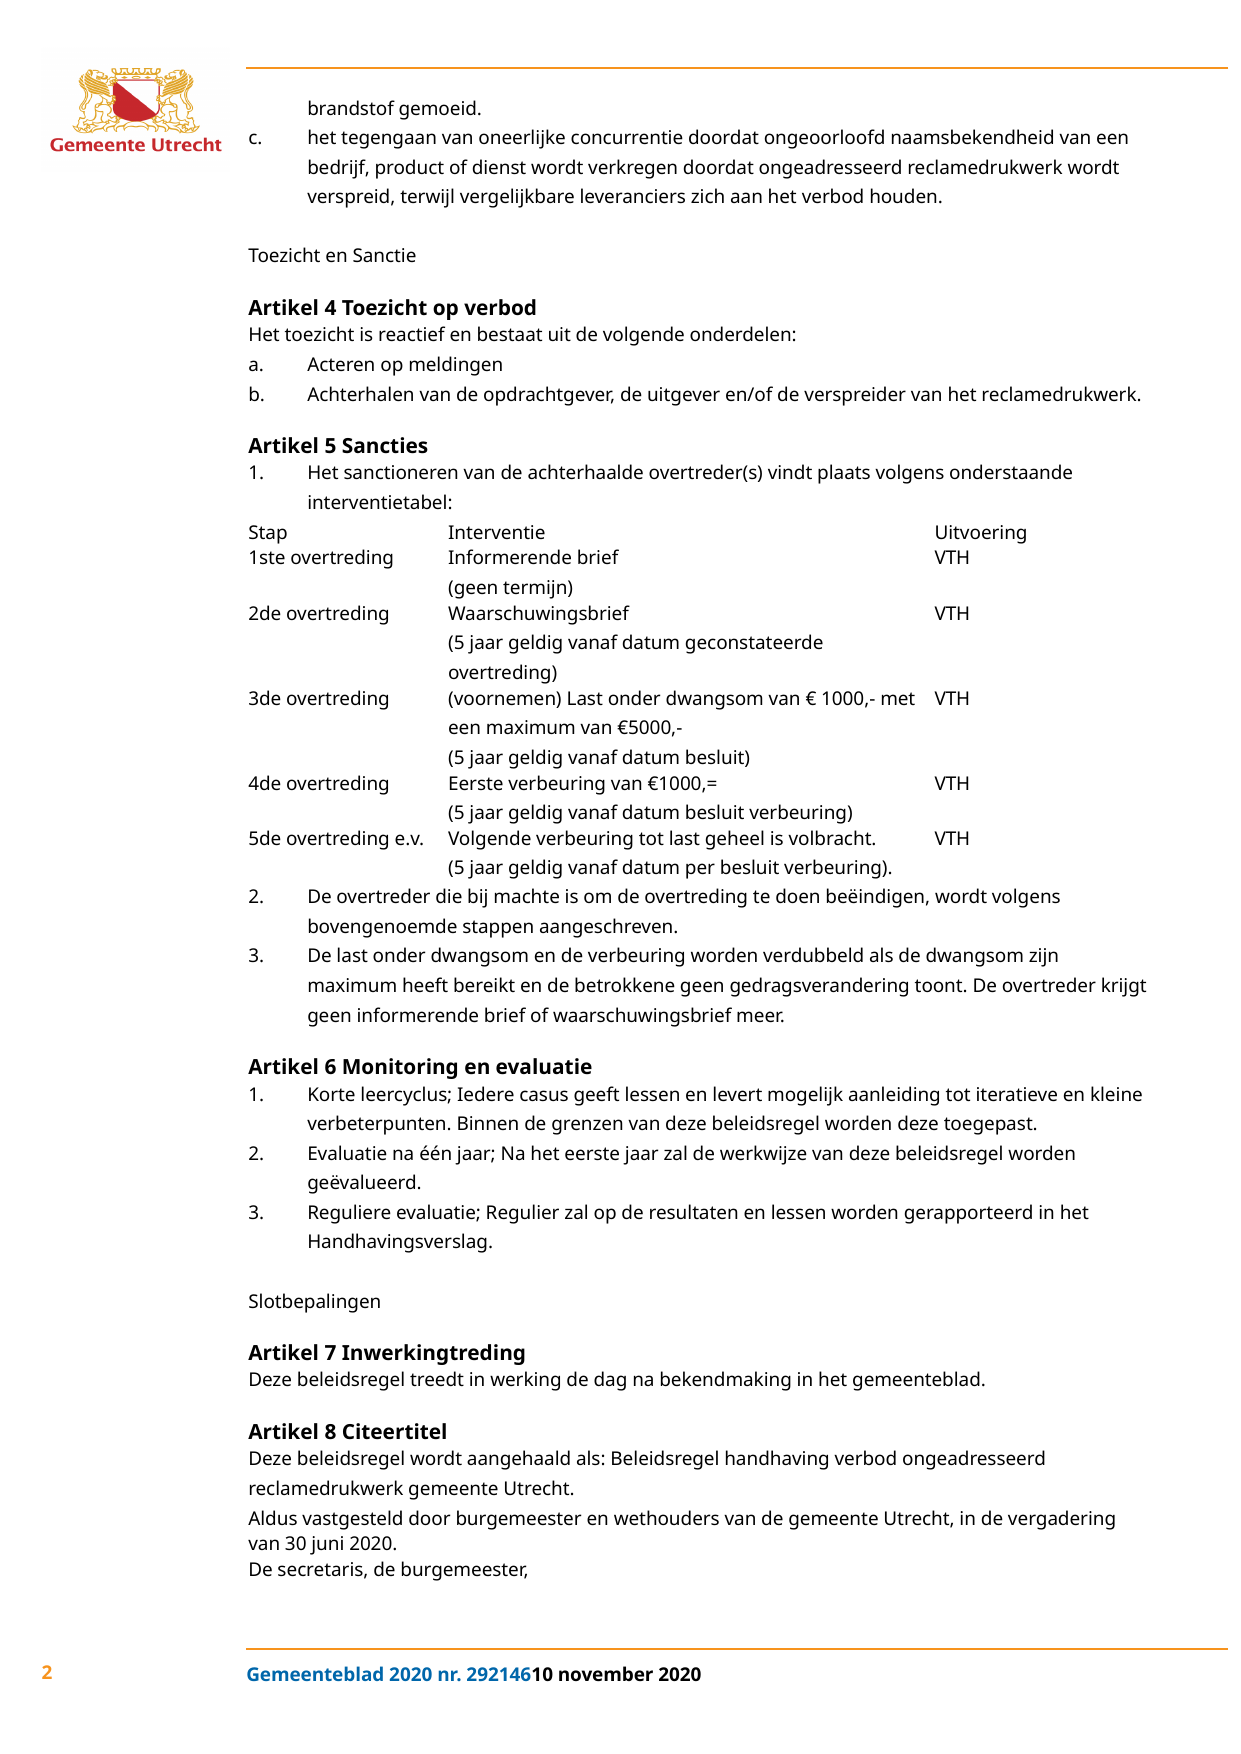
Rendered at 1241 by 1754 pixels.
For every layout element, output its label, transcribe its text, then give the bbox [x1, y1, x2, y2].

list De overtreder die bij machte is om de overtreding te doen beëindigen, wordt volgens bovengenoemde stappen aangeschreven. [248, 883, 1152, 939]
text Artikel 8 Citeertitel [248, 1417, 1152, 1446]
list brandstof gemoeid. [248, 95, 1152, 121]
list De last onder dwangsom en de verbeuring worden verdubbeld als de dwangsom zijn maximum heeft bereikt en de betrokkene geen gedragsverandering toont. De overtreder krijgt geen informerende brief of waarschuwingsbrief meer. [248, 943, 1152, 1028]
text Deze beleidsregel wordt aangehaald als: Beleidsregel handhaving verbod ongeadresseerd reclamedrukwerk gemeente Utrecht. [248, 1446, 1152, 1501]
list Evaluatie na één jaar; Na het eerste jaar zal de werkwijze van deze beleidsregel worden geëvalueerd. [248, 1140, 1152, 1195]
table_cell Eerste verbeuring van €1000,= (5 jaar geldig vanaf datum besluit verbeuring) [448, 770, 934, 825]
list Acteren op meldingen [248, 351, 1152, 377]
text Toezicht en Sanctie [248, 243, 1152, 268]
text Artikel 6 Monitoring en evaluatie [248, 1052, 1152, 1081]
list het tegengaan van oneerlijke concurrentie doordat ongeoorloofd naamsbekendheid van een bedrijf, product of dienst wordt verkregen doordat ongeadresseerd reclamedrukwerk wordt verspreid, terwijl vergelijkbare leveranciers zich aan het verbod houden. [248, 124, 1152, 209]
table_cell 3de overtreding [248, 685, 448, 770]
table_cell VTH [934, 545, 1152, 600]
text Slotbepalingen [248, 1288, 1152, 1313]
table_header Uitvoering [934, 519, 1152, 544]
table_cell VTH [934, 685, 1152, 770]
text Aldus vastgesteld door burgemeester en wethouders van de gemeente Utrecht, in de vergadering van 30 juni 2020. [248, 1505, 1152, 1556]
text Artikel 4 Toezicht op verbod [248, 293, 1152, 322]
text Artikel 5 Sancties [248, 431, 1152, 459]
table_cell (voornemen) Last onder dwangsom van € 1000,- met een maximum van €5000,- (5 jaar geldig vanaf datum besluit) [448, 685, 934, 770]
table_cell Volgende verbeuring tot last geheel is volbracht. (5 jaar geldig vanaf datum per besluit verbeuring). [448, 825, 934, 880]
table_header Stap [248, 519, 448, 544]
list Het sanctioneren van de achterhaalde overtreder(s) vindt plaats volgens onderstaande interventietabel: [248, 459, 1152, 515]
table_cell VTH [934, 770, 1152, 825]
text De secretaris, de burgemeester, [248, 1556, 1152, 1582]
table_cell VTH [934, 825, 1152, 880]
list Korte leercyclus; Iedere casus geeft lessen en levert mogelijk aanleiding tot iteratieve en kleine verbeterpunten. Binnen de grenzen van deze beleidsregel worden deze toegepast. [248, 1081, 1152, 1136]
text Deze beleidsregel treedt in werking de dag na bekendmaking in het gemeenteblad. [248, 1367, 1152, 1392]
table_cell 4de overtreding [248, 770, 448, 825]
list Achterhalen van de opdrachtgever, de uitgever en/of de verspreider van het reclamedrukwerk. [248, 381, 1152, 406]
table_cell 2de overtreding [248, 600, 448, 685]
table_cell Waarschuwingsbrief (5 jaar geldig vanaf datum geconstateerde overtreding) [448, 600, 934, 685]
table_cell Informerende brief (geen termijn) [448, 545, 934, 600]
table_header Interventie [448, 519, 934, 544]
list Reguliere evaluatie; Regulier zal op de resultaten en lessen worden gerapporteerd in het Handhavingsverslag. [248, 1199, 1152, 1254]
table_cell VTH [934, 600, 1152, 685]
text Het toezicht is reactief en bestaat uit de volgende onderdelen: [248, 322, 1152, 347]
picture [41, 47, 231, 172]
table_cell 1ste overtreding [248, 545, 448, 600]
text Artikel 7 Inwerkingtreding [248, 1338, 1152, 1367]
table_cell 5de overtreding e.v. [248, 825, 448, 880]
